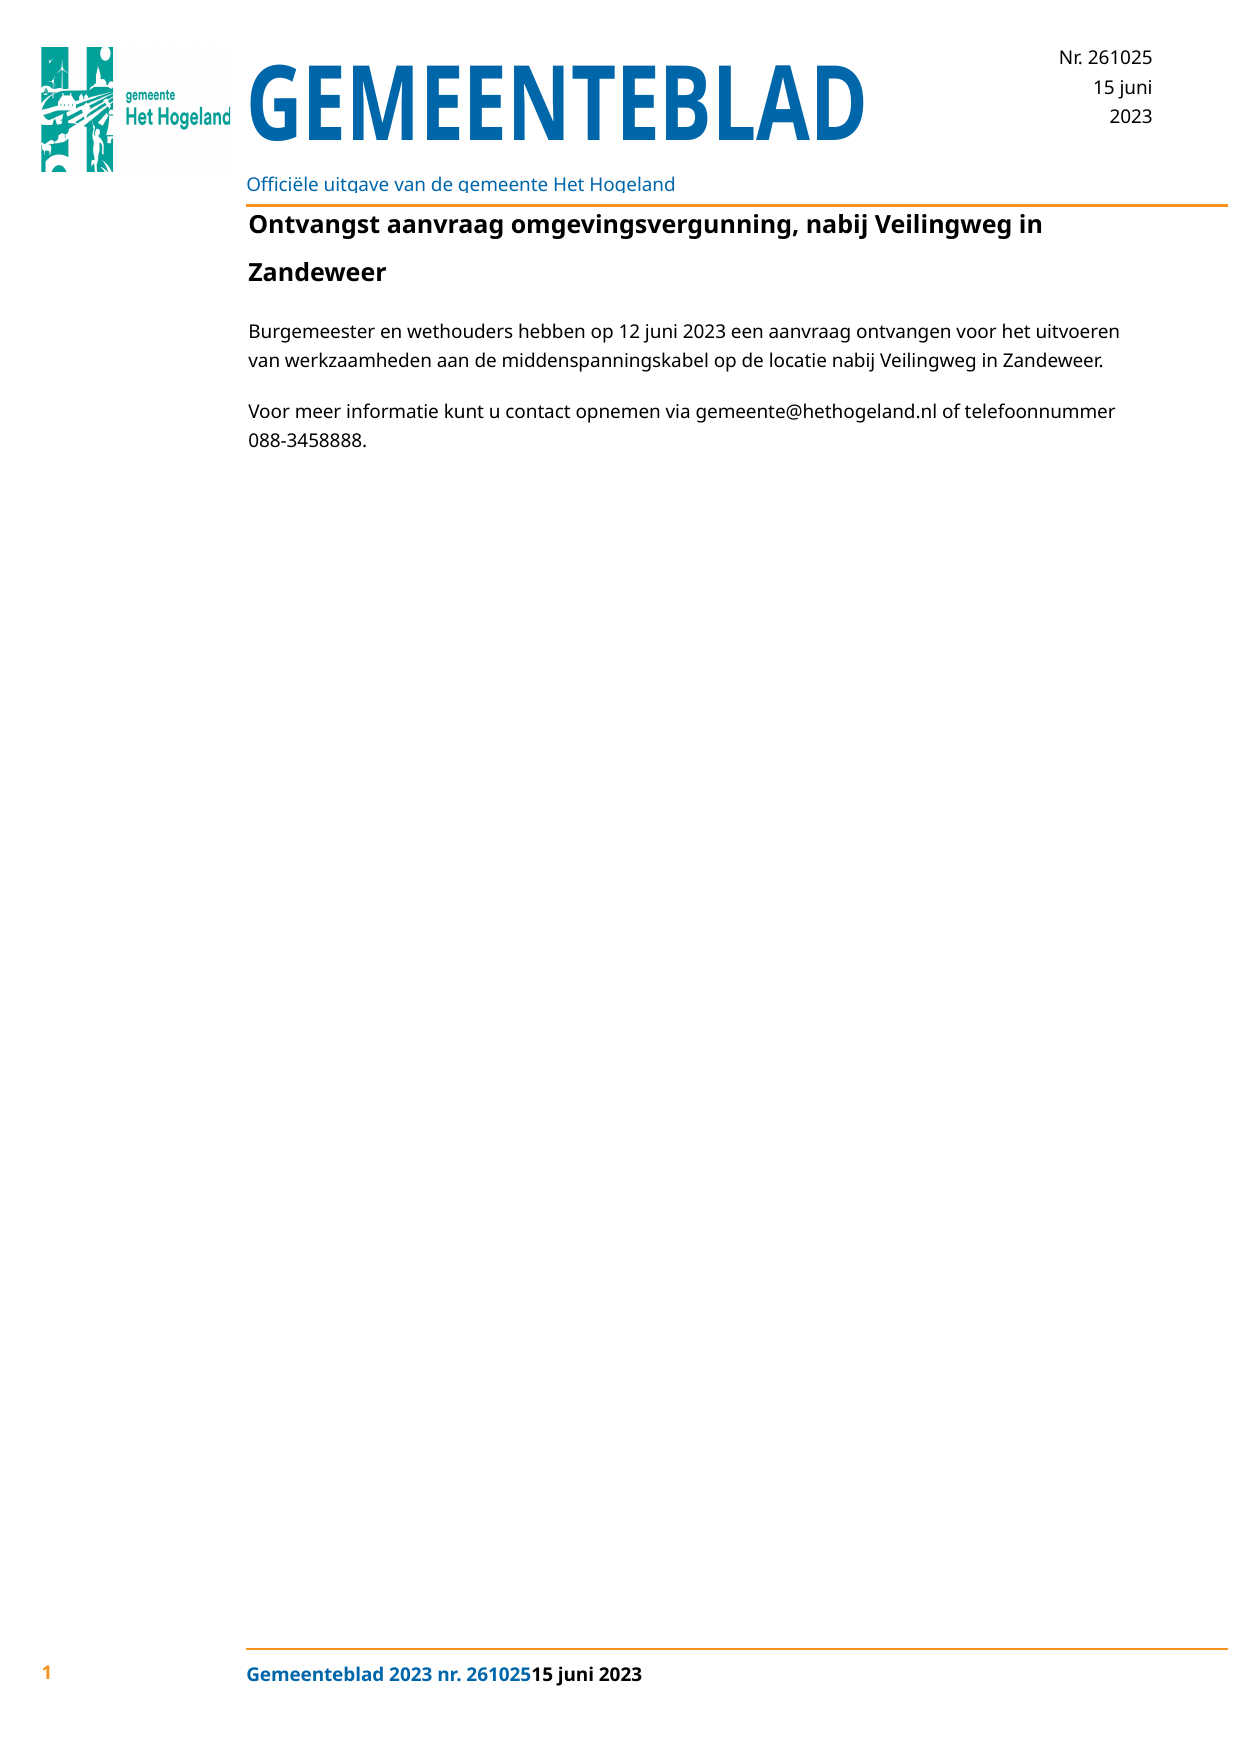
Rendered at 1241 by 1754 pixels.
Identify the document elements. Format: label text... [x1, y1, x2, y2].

picture [41, 47, 231, 172]
text Burgemeester en wethouders hebben op 12 juni 2023 een aanvraag ontvangen voor het uitvoeren van werkzaamheden aan de middenspanningskabel op de locatie nabij Veilingweg in Zandeweer. [248, 318, 1152, 373]
text Voor meer informatie kunt u contact opnemen via gemeente@hethogeland.nl of telefoonnummer 088-3458888. [248, 398, 1152, 453]
text Ontvangst aanvraag omgevingsvergunning, nabij Veilingweg in Zandeweer [248, 207, 1152, 288]
